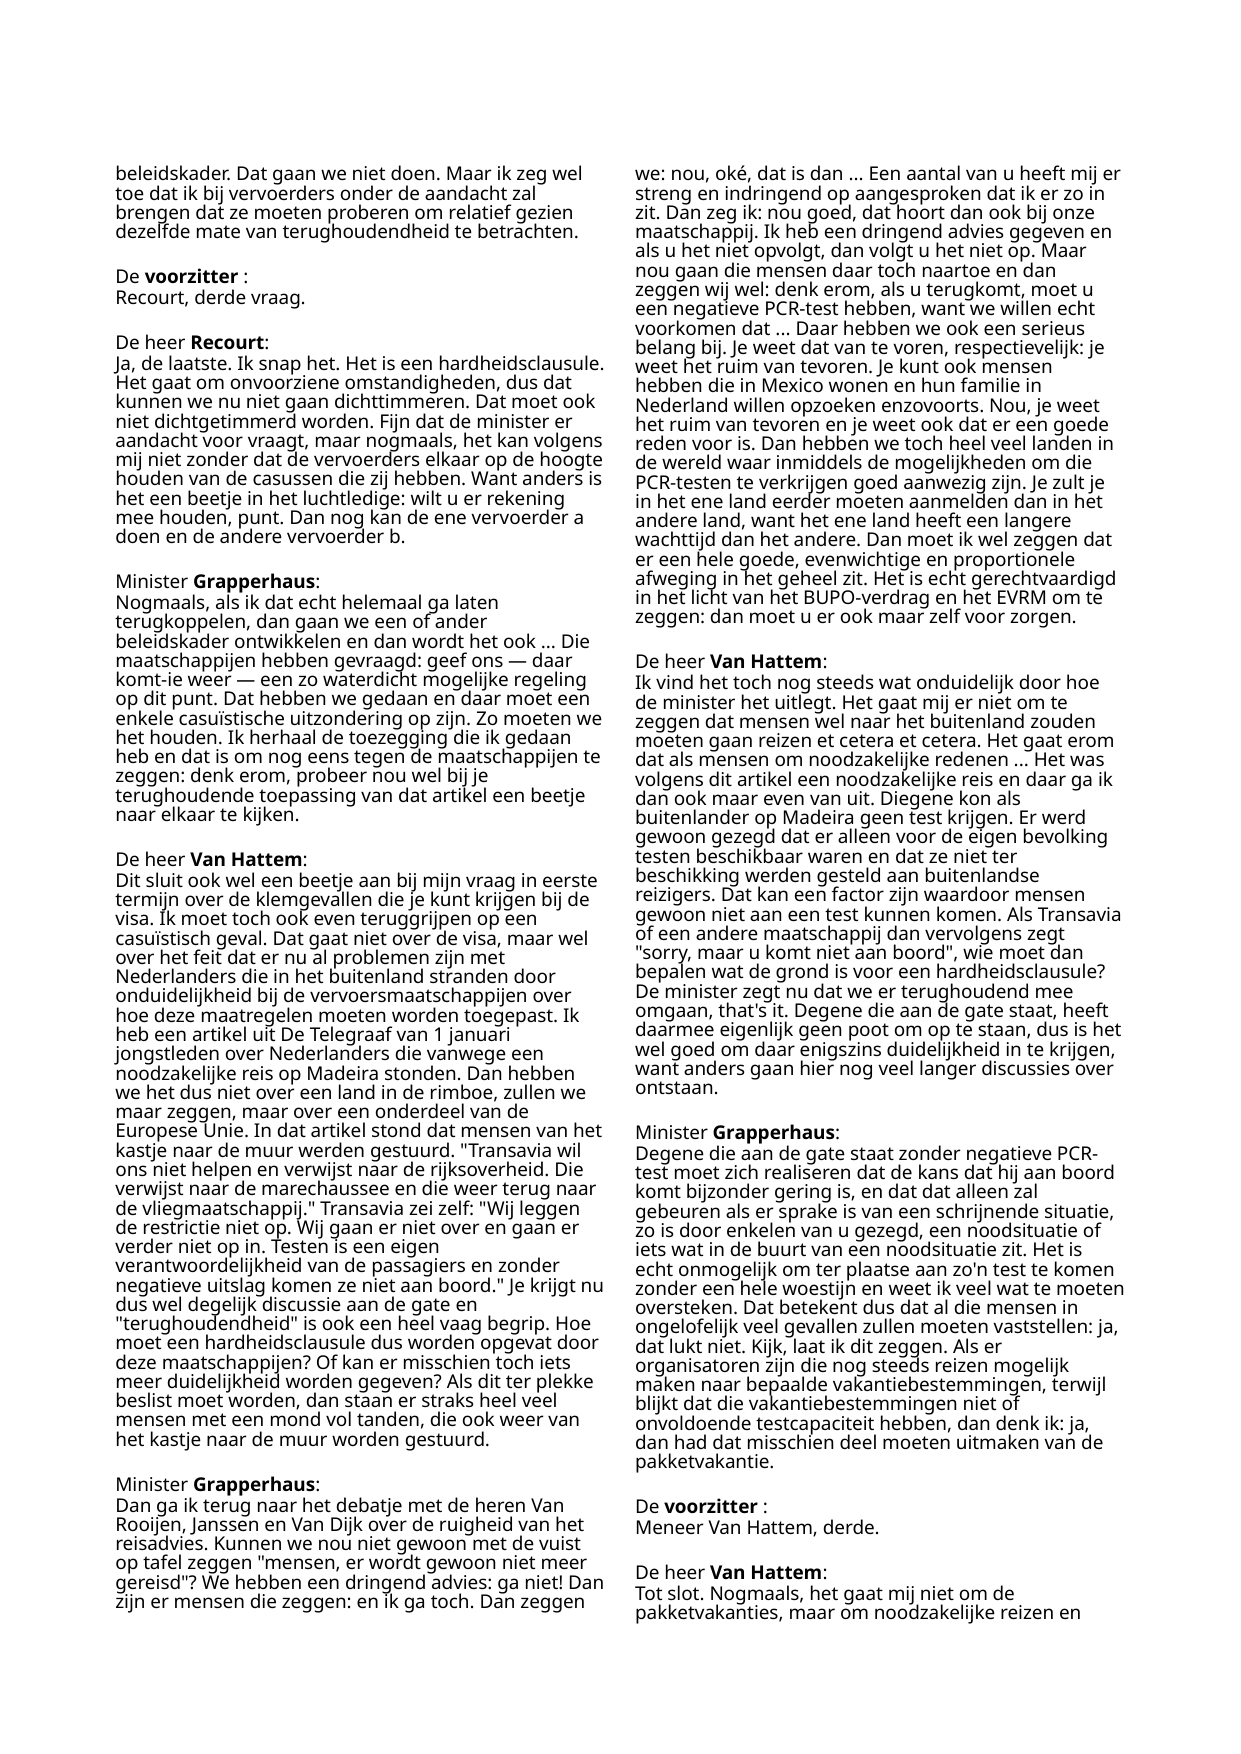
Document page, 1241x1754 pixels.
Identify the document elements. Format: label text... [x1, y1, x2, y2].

text Nogmaals, als ik dat echt helemaal ga laten terugkoppelen, dan gaan we een of ander beleidskader ontwikkelen en dan wordt het ook ... Die maatschappijen hebben gevraagd: geef ons — daar komt-ie weer — een zo waterdicht mogelijke regeling op dit punt. Dat hebben we gedaan en daar moet een enkele casuïstische uitzondering op zijn. Zo moeten we het houden. Ik herhaal de toezegging die ik gedaan heb en dat is om nog eens tegen de maatschappijen te zeggen: denk erom, probeer nou wel bij je terughoudende toepassing van dat artikel een beetje naar elkaar te kijken. [115, 594, 605, 825]
text Tot slot. Nogmaals, het gaat mij niet om de pakketvakanties, maar om noodzakelijke reizen en [635, 1585, 1125, 1623]
text Recourt, derde vraag. [115, 289, 605, 308]
text De voorzitter : [635, 1493, 1125, 1519]
text De heer Van Hattem: [635, 649, 1125, 674]
text Dan ga ik terug naar het debatje met de heren Van Rooijen, Janssen en Van Dijk over de ruigheid van het reisadvies. Kunnen we nou niet gewoon met de vuist op tafel zeggen "mensen, er wordt gewoon niet meer gereisd"? We hebben een dringend advies: ga niet! Dan zijn er mensen die zeggen: en ik ga toch. Dan zeggen [115, 1497, 605, 1612]
text Minister Grapperhaus: [635, 1119, 1125, 1145]
text De voorzitter : [115, 263, 605, 289]
text Meneer Van Hattem, derde. [635, 1519, 1125, 1538]
text Ja, de laatste. Ik snap het. Het is een hardheidsclausule. Het gaat om onvoorziene omstandigheden, dus dat kunnen we nu niet gaan dichttimmeren. Dat moet ook niet dichtgetimmerd worden. Fijn dat de minister er aandacht voor vraagt, maar nogmaals, het kan volgens mij niet zonder dat de vervoerders elkaar op de hoogte houden van de casussen die zij hebben. Want anders is het een beetje in het luchtledige: wilt u er rekening mee houden, punt. Dan nog kan de ene vervoerder a doen en de andere vervoerder b. [115, 355, 605, 547]
text Degene die aan de gate staat zonder negatieve PCR-test moet zich realiseren dat de kans dat hij aan boord komt bijzonder gering is, en dat dat alleen zal gebeuren als er sprake is van een schrijnende situatie, zo is door enkelen van u gezegd, een noodsituatie of iets wat in de buurt van een noodsituatie zit. Het is echt onmogelijk om ter plaatse aan zo'n test te komen zonder een hele woestijn en weet ik veel wat te moeten oversteken. Dat betekent dus dat al die mensen in ongelofelijk veel gevallen zullen moeten vaststellen: ja, dat lukt niet. Kijk, laat ik dit zeggen. Als er organisatoren zijn die nog steeds reizen mogelijk maken naar bepaalde vakantiebestemmingen, terwijl blijkt dat die vakantiebestemmingen niet of onvoldoende testcapaciteit hebben, dan denk ik: ja, dan had dat misschien deel moeten uitmaken van de pakketvakantie. [635, 1145, 1125, 1472]
text Minister Grapperhaus: [115, 1471, 605, 1497]
text Dit sluit ook wel een beetje aan bij mijn vraag in eerste termijn over de klemgevallen die je kunt krijgen bij de visa. Ik moet toch ook even teruggrijpen op een casuïstisch geval. Dat gaat niet over de visa, maar wel over het feit dat er nu al problemen zijn met Nederlanders die in het buitenland stranden door onduidelijkheid bij de vervoersmaatschappijen over hoe deze maatregelen moeten worden toegepast. Ik heb een artikel uit De Telegraaf van 1 januari jongstleden over Nederlanders die vanwege een noodzakelijke reis op Madeira stonden. Dan hebben we het dus niet over een land in de rimboe, zullen we maar zeggen, maar over een onderdeel van de Europese Unie. In dat artikel stond dat mensen van het kastje naar de muur werden gestuurd. "Transavia wil ons niet helpen en verwijst naar de rijksoverheid. Die verwijst naar de marechaussee en die weer terug naar de vliegmaatschappij." Transavia zei zelf: "Wij leggen de restrictie niet op. Wij gaan er niet over en gaan er verder niet op in. Testen is een eigen verantwoordelijkheid van de passagiers en zonder negatieve uitslag komen ze niet aan boord." Je krijgt nu dus wel degelijk discussie aan de gate en "terughoudendheid" is ook een heel vaag begrip. Hoe moet een hardheidsclausule dus worden opgevat door deze maatschappijen? Of kan er misschien toch iets meer duidelijkheid worden gegeven? Als dit ter plekke beslist moet worden, dan staan er straks heel veel mensen met een mond vol tanden, die ook weer van het kastje naar de muur worden gestuurd. [115, 872, 605, 1450]
text De heer Van Hattem: [115, 846, 605, 872]
text we: nou, oké, dat is dan ... Een aantal van u heeft mij er streng en indringend op aangesproken dat ik er zo in zit. Dan zeg ik: nou goed, dat hoort dan ook bij onze maatschappij. Ik heb een dringend advies gegeven en als u het niet opvolgt, dan volgt u het niet op. Maar nou gaan die mensen daar toch naartoe en dan zeggen wij wel: denk erom, als u terugkomt, moet u een negatieve PCR-test hebben, want we willen echt voorkomen dat ... Daar hebben we ook een serieus belang bij. Je weet dat van te voren, respectievelijk: je weet het ruim van tevoren. Je kunt ook mensen hebben die in Mexico wonen en hun familie in Nederland willen opzoeken enzovoorts. Nou, je weet het ruim van tevoren en je weet ook dat er een goede reden voor is. Dan hebben we toch heel veel landen in de wereld waar inmiddels de mogelijkheden om die PCR-testen te verkrijgen goed aanwezig zijn. Je zult je in het ene land eerder moeten aanmelden dan in het andere land, want het ene land heeft een langere wachttijd dan het andere. Dan moet ik wel zeggen dat er een hele goede, evenwichtige en proportionele afweging in het geheel zit. Het is echt gerechtvaardigd in het licht van het BUPO-verdrag en het EVRM om te zeggen: dan moet u er ook maar zelf voor zorgen. [635, 165, 1125, 628]
text Minister Grapperhaus: [115, 568, 605, 594]
text De heer Van Hattem: [635, 1559, 1125, 1585]
text De heer Recourt: [115, 329, 605, 355]
text beleidskader. Dat gaan we niet doen. Maar ik zeg wel toe dat ik bij vervoerders onder de aandacht zal brengen dat ze moeten proberen om relatief gezien dezelfde mate van terughoudendheid te betrachten. [115, 165, 605, 242]
text Ik vind het toch nog steeds wat onduidelijk door hoe de minister het uitlegt. Het gaat mij er niet om te zeggen dat mensen wel naar het buitenland zouden moeten gaan reizen et cetera et cetera. Het gaat erom dat als mensen om noodzakelijke redenen ... Het was volgens dit artikel een noodzakelijke reis en daar ga ik dan ook maar even van uit. Diegene kon als buitenlander op Madeira geen test krijgen. Er werd gewoon gezegd dat er alleen voor de eigen bevolking testen beschikbaar waren en dat ze niet ter beschikking werden gesteld aan buitenlandse reizigers. Dat kan een factor zijn waardoor mensen gewoon niet aan een test kunnen komen. Als Transavia of een andere maatschappij dan vervolgens zegt "sorry, maar u komt niet aan boord", wie moet dan bepalen wat de grond is voor een hardheidsclausule? De minister zegt nu dat we er terughoudend mee omgaan, that's it. Degene die aan de gate staat, heeft daarmee eigenlijk geen poot om op te staan, dus is het wel goed om daar enigszins duidelijkheid in te krijgen, want anders gaan hier nog veel langer discussies over ontstaan. [635, 674, 1125, 1098]
